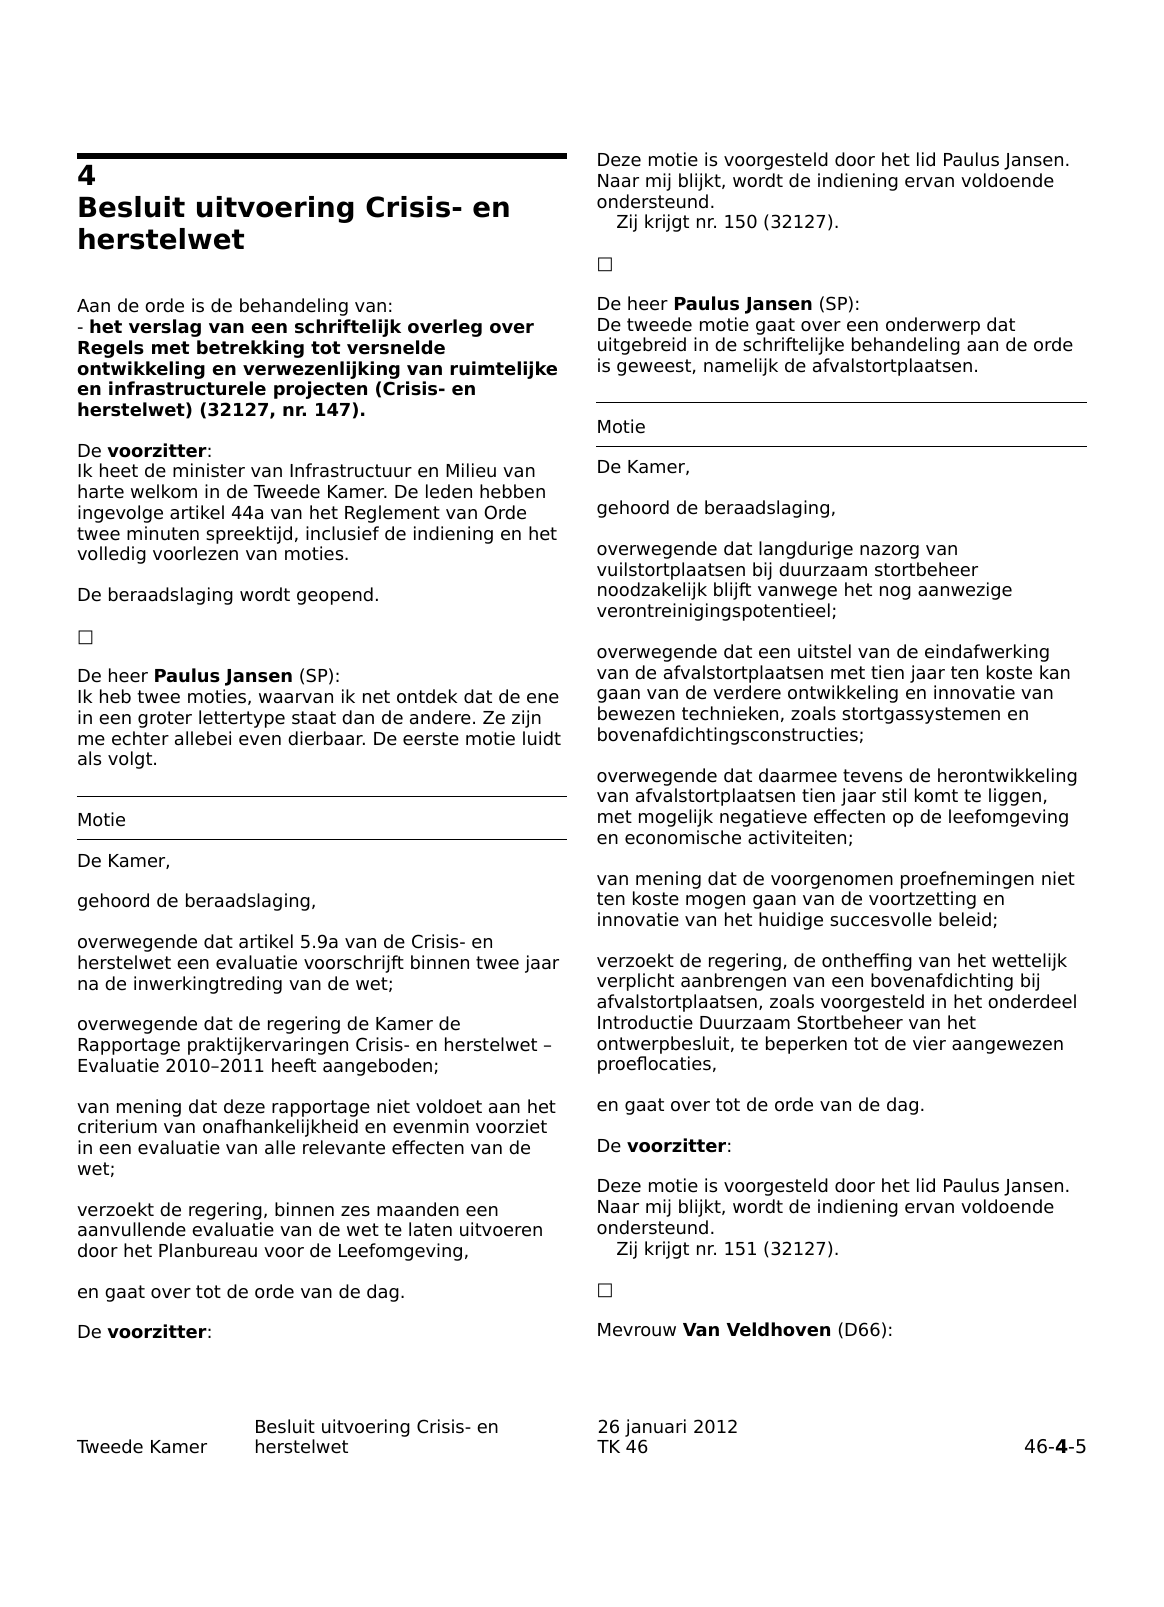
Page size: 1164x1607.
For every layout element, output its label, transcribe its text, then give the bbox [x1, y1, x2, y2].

text De tweede motie gaat over een onderwerp dat uitgebreid in de schriftelijke behandeling aan de orde is geweest, namelijk de afvalstortplaatsen. [596, 314, 1087, 377]
text overwegende dat een uitstel van de eindafwerking van de afvalstortplaatsen met tien jaar ten koste kan gaan van de verdere ontwikkeling en innovatie van bewezen technieken, zoals stortgassystemen en bovenafdichtingsconstructies; [596, 642, 1087, 745]
text Mevrouw Van Veldhoven (D66): [596, 1320, 1087, 1341]
text van mening dat deze rapportage niet voldoet aan het criterium van onafhankelijkheid en evenmin voorziet in een evaluatie van alle relevante effecten van de wet; [77, 1096, 567, 1179]
text overwegende dat de regering de Kamer de Rapportage praktijkervaringen Crisis- en herstelwet – Evaluatie 2010–2011 heeft aangeboden; [77, 1014, 567, 1076]
text - het verslag van een schriftelijk overleg over Regels met betrekking tot versnelde ontwikkeling en verwezenlijking van ruimtelijke en infrastructurele projecten (Crisis- en herstelwet) (32127, nr. 147). [77, 317, 567, 421]
text De Kamer, [77, 851, 567, 871]
text □ [77, 626, 567, 646]
text Deze motie is voorgesteld door het lid Paulus Jansen. Naar mij blijkt, wordt de indiening ervan voldoende ondersteund. [596, 150, 1087, 212]
text De heer Paulus Jansen (SP): [77, 666, 567, 687]
text verzoekt de regering, de ontheffing van het wettelijk verplicht aanbrengen van een bovenafdichting bij afvalstortplaatsen, zoals voorgesteld in het onderdeel Introductie Duurzaam Stortbeheer van het ontwerpbesluit, te beperken tot de vier aangewezen proeflocaties, [596, 951, 1087, 1075]
text □ [596, 253, 1087, 274]
text Zij krijgt nr. 150 (32127). [596, 212, 1087, 233]
text Motie [77, 810, 567, 831]
text overwegende dat artikel 5.9a van de Crisis- en herstelwet een evaluatie voorschrijft binnen twee jaar na de inwerkingtreding van de wet; [77, 932, 567, 994]
text overwegende dat daarmee tevens de herontwikkeling van afvalstortplaatsen tien jaar stil komt te liggen, met mogelijk negatieve effecten op de leefomgeving en economische activiteiten; [596, 765, 1087, 848]
text verzoekt de regering, binnen zes maanden een aanvullende evaluatie van de wet te laten uitvoeren door het Planbureau voor de Leefomgeving, [77, 1199, 567, 1262]
text overwegende dat langdurige nazorg van vuilstortplaatsen bij duurzaam stortbeheer noodzakelijk blijft vanwege het nog aanwezige verontreinigingspotentieel; [596, 539, 1087, 622]
text van mening dat de voorgenomen proefnemingen niet ten koste mogen gaan van de voortzetting en innovatie van het huidige succesvolle beleid; [596, 868, 1087, 931]
text Deze motie is voorgesteld door het lid Paulus Jansen. Naar mij blijkt, wordt de indiening ervan voldoende ondersteund. [596, 1176, 1087, 1238]
text De voorzitter: [596, 1136, 1087, 1156]
text De heer Paulus Jansen (SP): [596, 294, 1087, 314]
text gehoord de beraadslaging, [596, 498, 1087, 519]
text en gaat over tot de orde van de dag. [596, 1095, 1087, 1116]
text De Kamer, [596, 457, 1087, 478]
text Ik heb twee moties, waarvan ik net ontdek dat de ene in een groter lettertype staat dan de andere. Ze zijn me echter allebei even dierbaar. De eerste motie luidt als volgt. [77, 687, 567, 770]
text De beraadslaging wordt geopend. [77, 585, 567, 606]
text Aan de orde is de behandeling van: [77, 296, 567, 317]
text gehoord de beraadslaging, [77, 891, 567, 912]
text De voorzitter: [77, 1322, 567, 1343]
title 4 Besluit uitvoering Crisis- en herstelwet [77, 159, 567, 256]
text Motie [596, 417, 1087, 437]
text Zij krijgt nr. 151 (32127). [596, 1238, 1087, 1259]
text □ [596, 1279, 1087, 1300]
text De voorzitter: [77, 441, 567, 461]
text en gaat over tot de orde van de dag. [77, 1282, 567, 1302]
text Ik heet de minister van Infrastructuur en Milieu van harte welkom in de Tweede Kamer. De leden hebben ingevolge artikel 44a van het Reglement van Orde twee minuten spreektijd, inclusief de indiening en het volledig voorlezen van moties. [77, 461, 567, 565]
